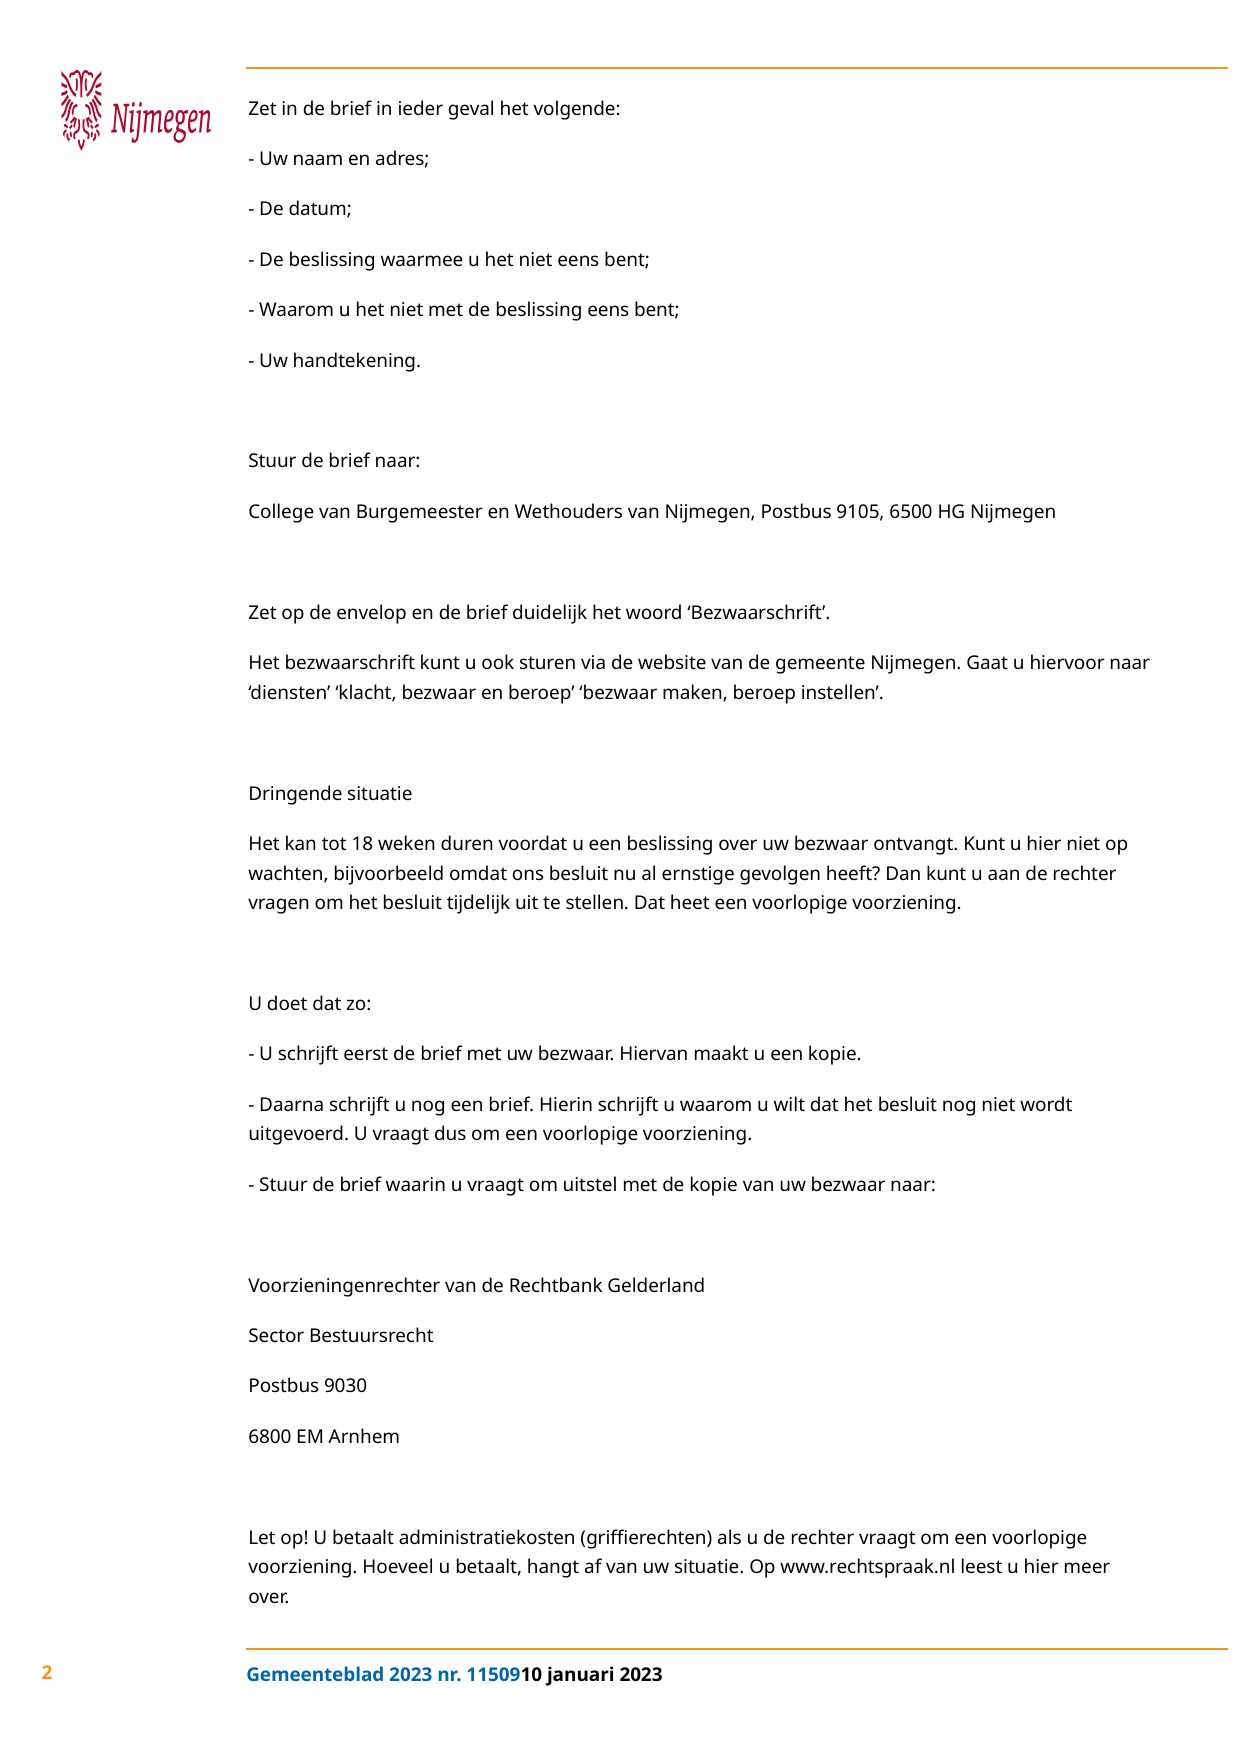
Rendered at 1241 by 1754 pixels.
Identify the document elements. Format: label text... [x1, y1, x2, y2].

text Dringende situatie [248, 780, 1152, 806]
text Sector Bestuursrecht [248, 1322, 1152, 1348]
text - Uw naam en adres; [248, 145, 1152, 171]
text Zet in de brief in ieder geval het volgende: [248, 95, 1152, 121]
text Het bezwaarschrift kunt u ook sturen via de website van de gemeente Nijmegen. Gaat u hiervoor naar ‘diensten’ ‘klacht, bezwaar en beroep’ ‘bezwaar maken, beroep instellen’. [248, 649, 1152, 705]
text Postbus 9030 [248, 1373, 1152, 1398]
text - U schrijft eerst de brief met uw bezwaar. Hiervan maakt u een kopie. [248, 1041, 1152, 1066]
picture [41, 47, 231, 172]
text - Daarna schrijft u nog een brief. Hierin schrijft u waarom u wilt dat het besluit nog niet wordt uitgevoerd. U vraagt dus om een voorlopige voorziening. [248, 1091, 1152, 1146]
text 6800 EM Arnhem [248, 1423, 1152, 1449]
text - De beslissing waarmee u het niet eens bent; [248, 246, 1152, 272]
text Het kan tot 18 weken duren voordat u een beslissing over uw bezwaar ontvangt. Kunt u hier niet op wachten, bijvoorbeeld omdat ons besluit nu al ernstige gevolgen heeft? Dan kunt u aan de rechter vragen om het besluit tijdelijk uit te stellen. Dat heet een voorlopige voorziening. [248, 830, 1152, 915]
text Voorzieningenrechter van de Rechtbank Gelderland [248, 1272, 1152, 1298]
text - Waarom u het niet met de beslissing eens bent; [248, 296, 1152, 322]
text Zet op de envelop en de brief duidelijk het woord ‘Bezwaarschrift’. [248, 599, 1152, 625]
text - Uw handtekening. [248, 347, 1152, 373]
text Let op! U betaalt administratiekosten (griffierechten) als u de rechter vraagt om een voorlopige voorziening. Hoeveel u betaalt, hangt af van uw situatie. Op www.rechtspraak.nl leest u hier meer over. [248, 1524, 1152, 1609]
text Stuur de brief naar: [248, 448, 1152, 473]
text College van Burgemeester en Wethouders van Nijmegen, Postbus 9105, 6500 HG Nijmegen [248, 498, 1152, 524]
text U doet dat zo: [248, 990, 1152, 1016]
text - De datum; [248, 196, 1152, 221]
text - Stuur de brief waarin u vraagt om uitstel met de kopie van uw bezwaar naar: [248, 1171, 1152, 1197]
